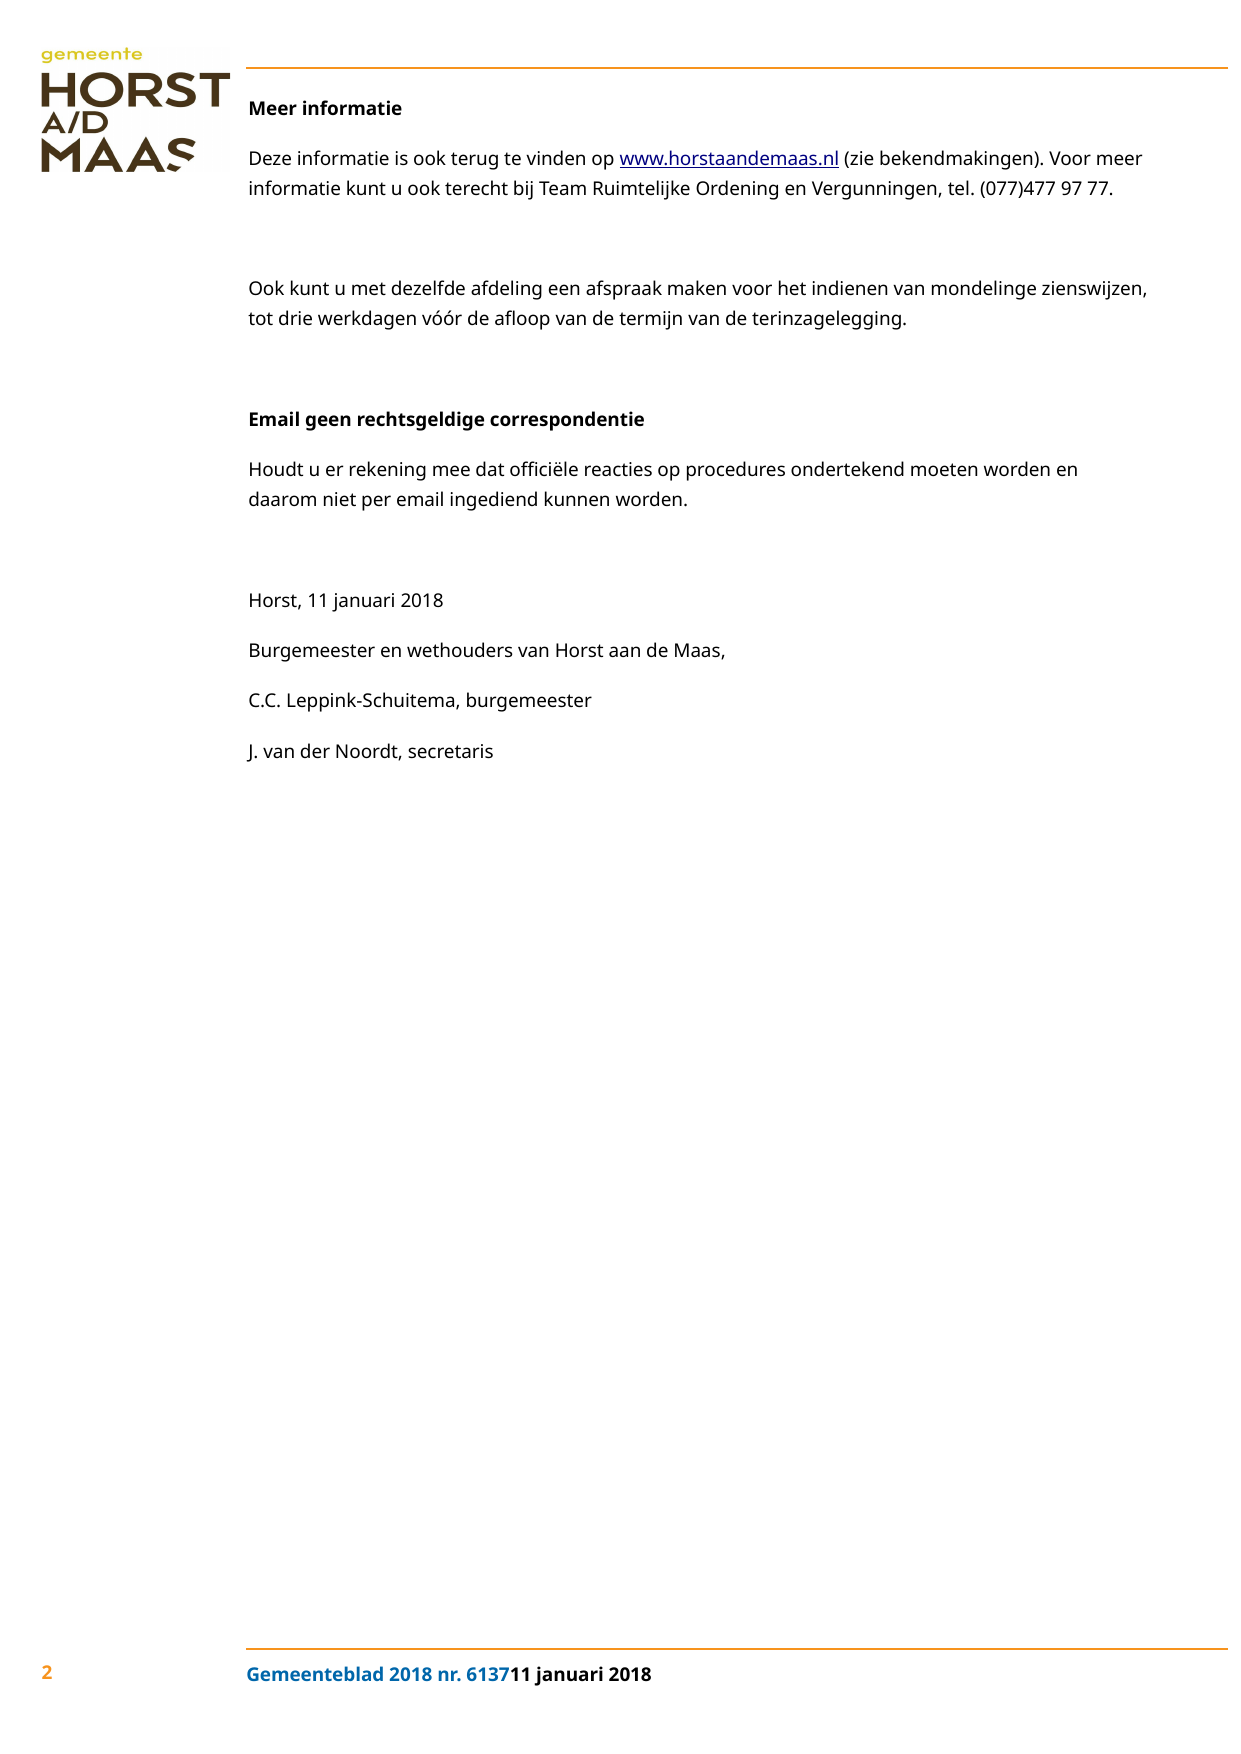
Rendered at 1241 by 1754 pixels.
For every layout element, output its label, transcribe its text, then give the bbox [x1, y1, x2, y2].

text Horst, 11 januari 2018 [248, 587, 1152, 613]
text Houdt u er rekening mee dat officiële reacties op procedures ondertekend moeten worden en daarom niet per email ingediend kunnen worden. [248, 456, 1152, 512]
text J. van der Noordt, secretaris [248, 738, 1152, 764]
text Ook kunt u met dezelfde afdeling een afspraak maken voor het indienen van mondelinge zienswijzen, tot drie werkdagen vóór de afloop van de termijn van de terinzagelegging. [248, 276, 1152, 331]
text Meer informatie [248, 95, 1152, 121]
picture [41, 47, 231, 172]
text C.C. Leppink-Schuitema, burgemeester [248, 688, 1152, 713]
text Email geen rechtsgeldige correspondentie [248, 406, 1152, 432]
text Burgemeester en wethouders van Horst aan de Maas, [248, 637, 1152, 663]
text Deze informatie is ook terug te vinden op www.horstaandemaas.nl (zie bekendmakingen). Voor meer informatie kunt u ook terecht bij Team Ruimtelijke Ordening en Vergunningen, tel. (077)477 97 77. [248, 145, 1152, 201]
